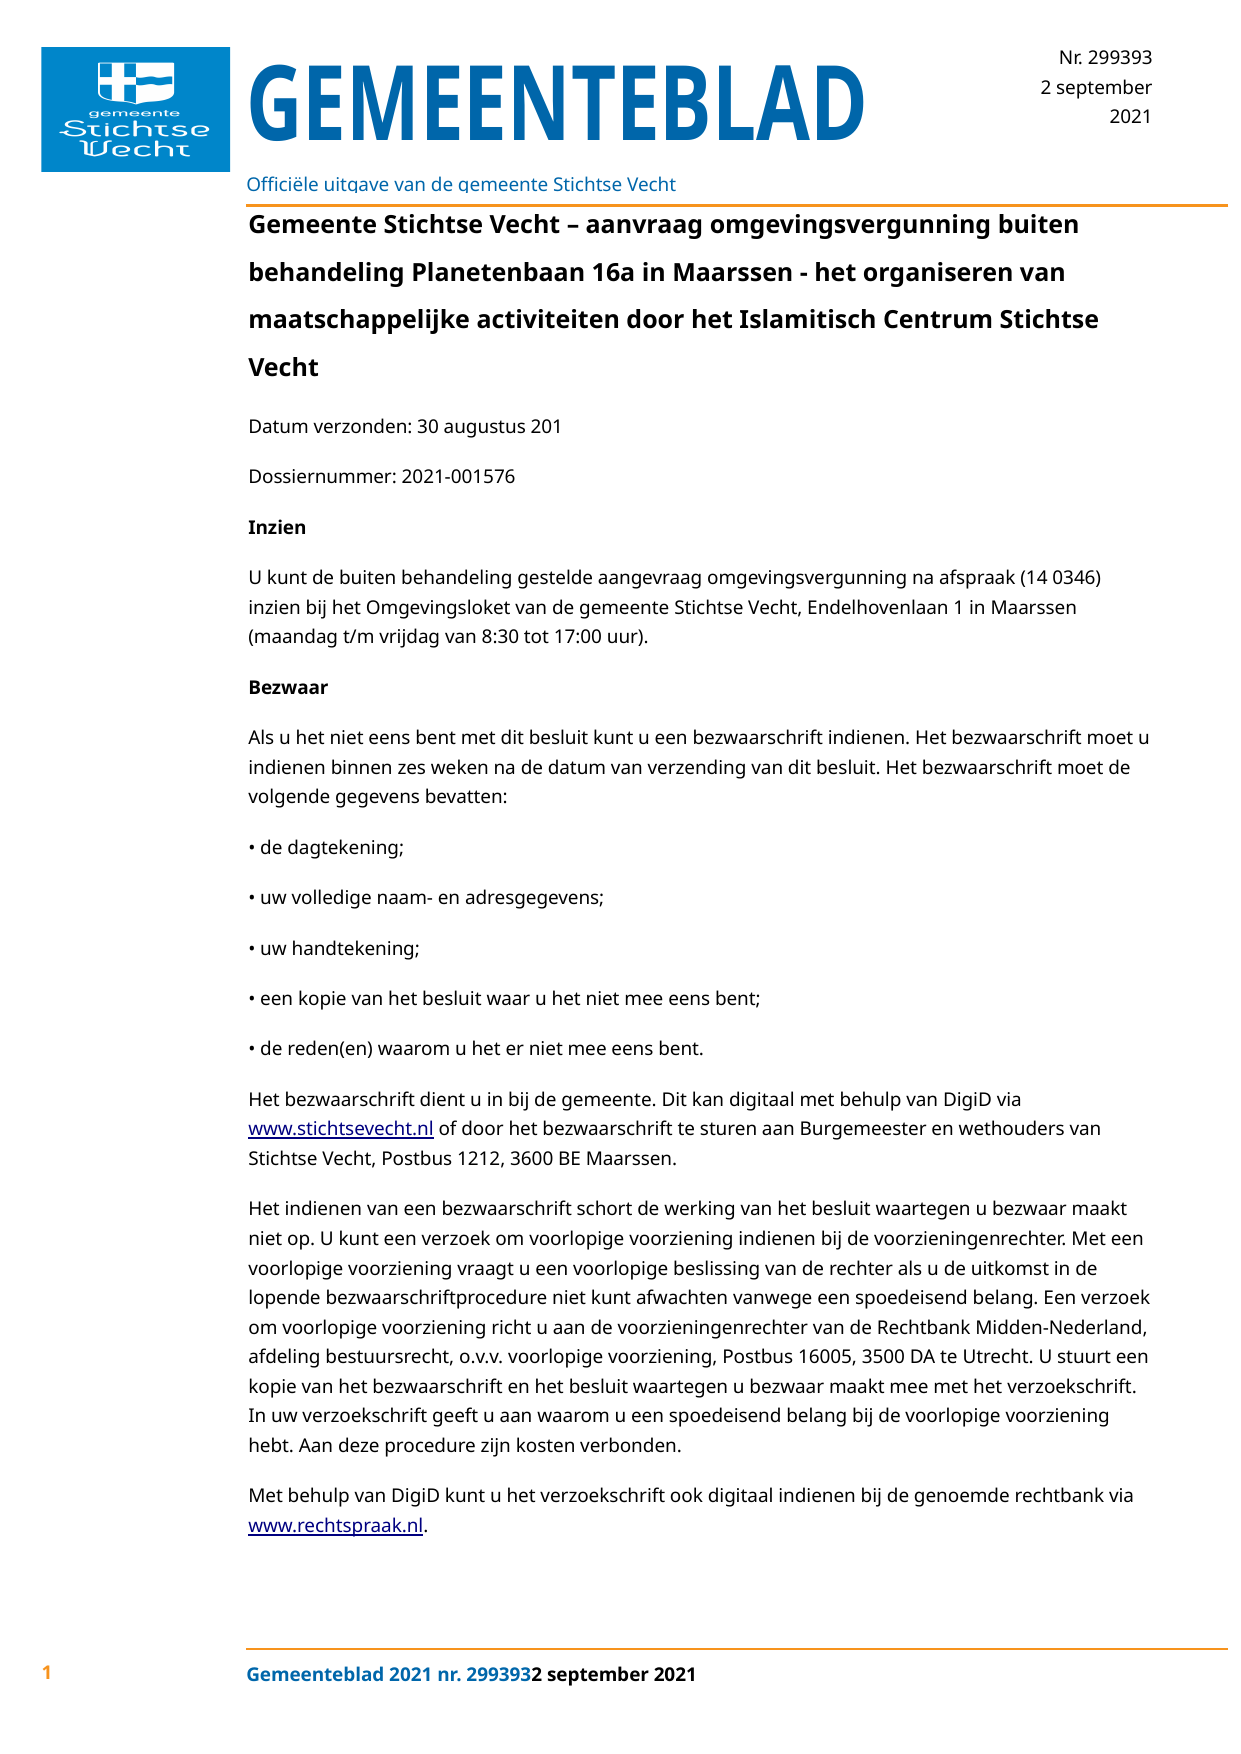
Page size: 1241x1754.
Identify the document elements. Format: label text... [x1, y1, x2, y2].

text U kunt de buiten behandeling gestelde aangevraag omgevingsvergunning na afspraak (14 0346) inzien bij het Omgevingsloket van de gemeente Stichtse Vecht, Endelhovenlaan 1 in Maarssen (maandag t/m vrijdag van 8:30 tot 17:00 uur). [248, 564, 1152, 649]
text Het indienen van een bezwaarschrift schort de werking van het besluit waartegen u bezwaar maakt niet op. U kunt een verzoek om voorlopige voorziening indienen bij de voorzieningenrechter. Met een voorlopige voorziening vraagt u een voorlopige beslissing van de rechter als u de uitkomst in de lopende bezwaarschriftprocedure niet kunt afwachten vanwege een spoedeisend belang. Een verzoek om voorlopige voorziening richt u aan de voorzieningenrechter van de Rechtbank Midden-Nederland, afdeling bestuursrecht, o.v.v. voorlopige voorziening, Postbus 16005, 3500 DA te Utrecht. U stuurt een kopie van het bezwaarschrift en het besluit waartegen u bezwaar maakt mee met het verzoekschrift. In uw verzoekschrift geeft u aan waarom u een spoedeisend belang bij de voorlopige voorziening hebt. Aan deze procedure zijn kosten verbonden. [248, 1196, 1152, 1458]
text • uw handtekening; [248, 935, 1152, 961]
text Bezwaar [248, 674, 1152, 700]
picture [137, 63, 174, 103]
text Datum verzonden: 30 augustus 201 [248, 413, 1152, 439]
text Dossiernummer: 2021-001576 [248, 463, 1152, 489]
text • een kopie van het besluit waar u het niet mee eens bent; [248, 985, 1152, 1011]
text • de reden(en) waarom u het er niet mee eens bent. [248, 1036, 1152, 1061]
text • uw volledige naam- en adresgegevens; [248, 884, 1152, 910]
text Als u het niet eens bent met dit besluit kunt u een bezwaarschrift indienen. Het bezwaarschrift moet u indienen binnen zes weken na de datum van verzending van dit besluit. Het bezwaarschrift moet de volgende gegevens bevatten: [248, 724, 1152, 809]
text Inzien [248, 514, 1152, 540]
text Gemeente Stichtse Vecht – aanvraag omgevingsvergunning buiten behandeling Planetenbaan 16a in Maarssen - het organiseren van maatschappelijke activiteiten door het Islamitisch Centrum Stichtse Vecht [248, 207, 1152, 384]
picture [99, 63, 135, 101]
text • de dagtekening; [248, 834, 1152, 860]
text Met behulp van DigiD kunt u het verzoekschrift ook digitaal indienen bij de genoemde rechtbank via www.rechtspraak.nl. [248, 1483, 1152, 1538]
text Het bezwaarschrift dient u in bij de gemeente. Dit kan digitaal met behulp van DigiD via www.stichtsevecht.nl of door het bezwaarschrift te sturen aan Burgemeester en wethouders van Stichtse Vecht, Postbus 1212, 3600 BE Maarssen. [248, 1086, 1152, 1171]
